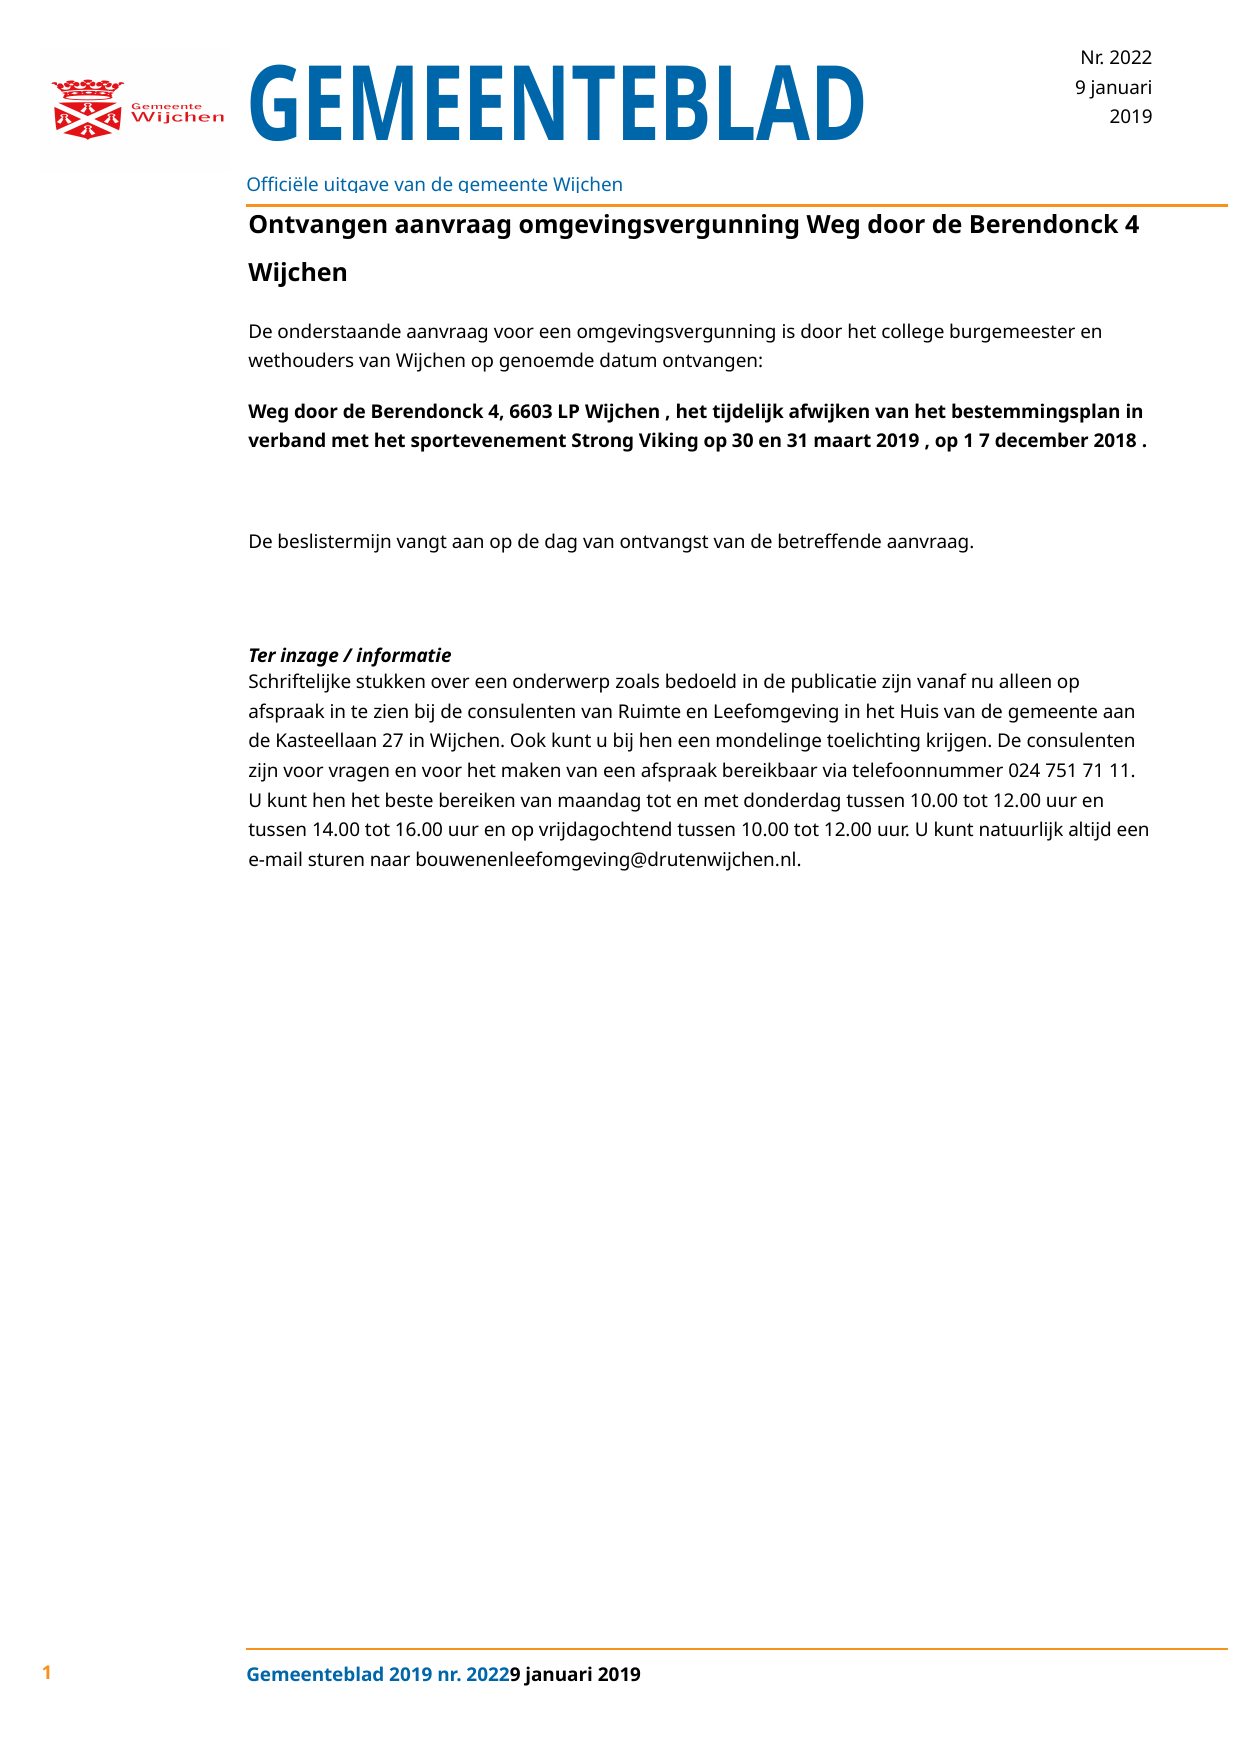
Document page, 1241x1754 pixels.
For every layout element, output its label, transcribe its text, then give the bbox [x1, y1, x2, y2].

text De beslistermijn vangt aan op de dag van ontvangst van de betreffende aanvraag. [248, 528, 1152, 554]
picture [41, 47, 231, 172]
text Ontvangen aanvraag omgevingsvergunning Weg door de Berendonck 4 Wijchen [248, 207, 1152, 288]
text Weg door de Berendonck 4, 6603 LP Wijchen , het tijdelijk afwijken van het bestemmingsplan in verband met het sportevenement Strong Viking op 30 en 31 maart 2019 , op 1 7 december 2018 . [248, 398, 1152, 453]
text De onderstaande aanvraag voor een omgevingsvergunning is door het college burgemeester en wethouders van Wijchen op genoemde datum ontvangen: [248, 318, 1152, 373]
text Schriftelijke stukken over een onderwerp zoals bedoeld in de publicatie zijn vanaf nu alleen op afspraak in te zien bij de consulenten van Ruimte en Leefomgeving in het Huis van de gemeente aan de Kasteellaan 27 in Wijchen. Ook kunt u bij hen een mondelinge toelichting krijgen. De consulenten zijn voor vragen en voor het maken van een afspraak bereikbaar via telefoonnummer 024 751 71 11. U kunt hen het beste bereiken van maandag tot en met donderdag tussen 10.00 tot 12.00 uur en tussen 14.00 tot 16.00 uur en op vrijdagochtend tussen 10.00 tot 12.00 uur. U kunt natuurlijk altijd een e-mail sturen naar bouwenenleefomgeving@drutenwijchen.nl. [248, 668, 1152, 872]
text Ter inzage / informatie [248, 643, 1152, 668]
